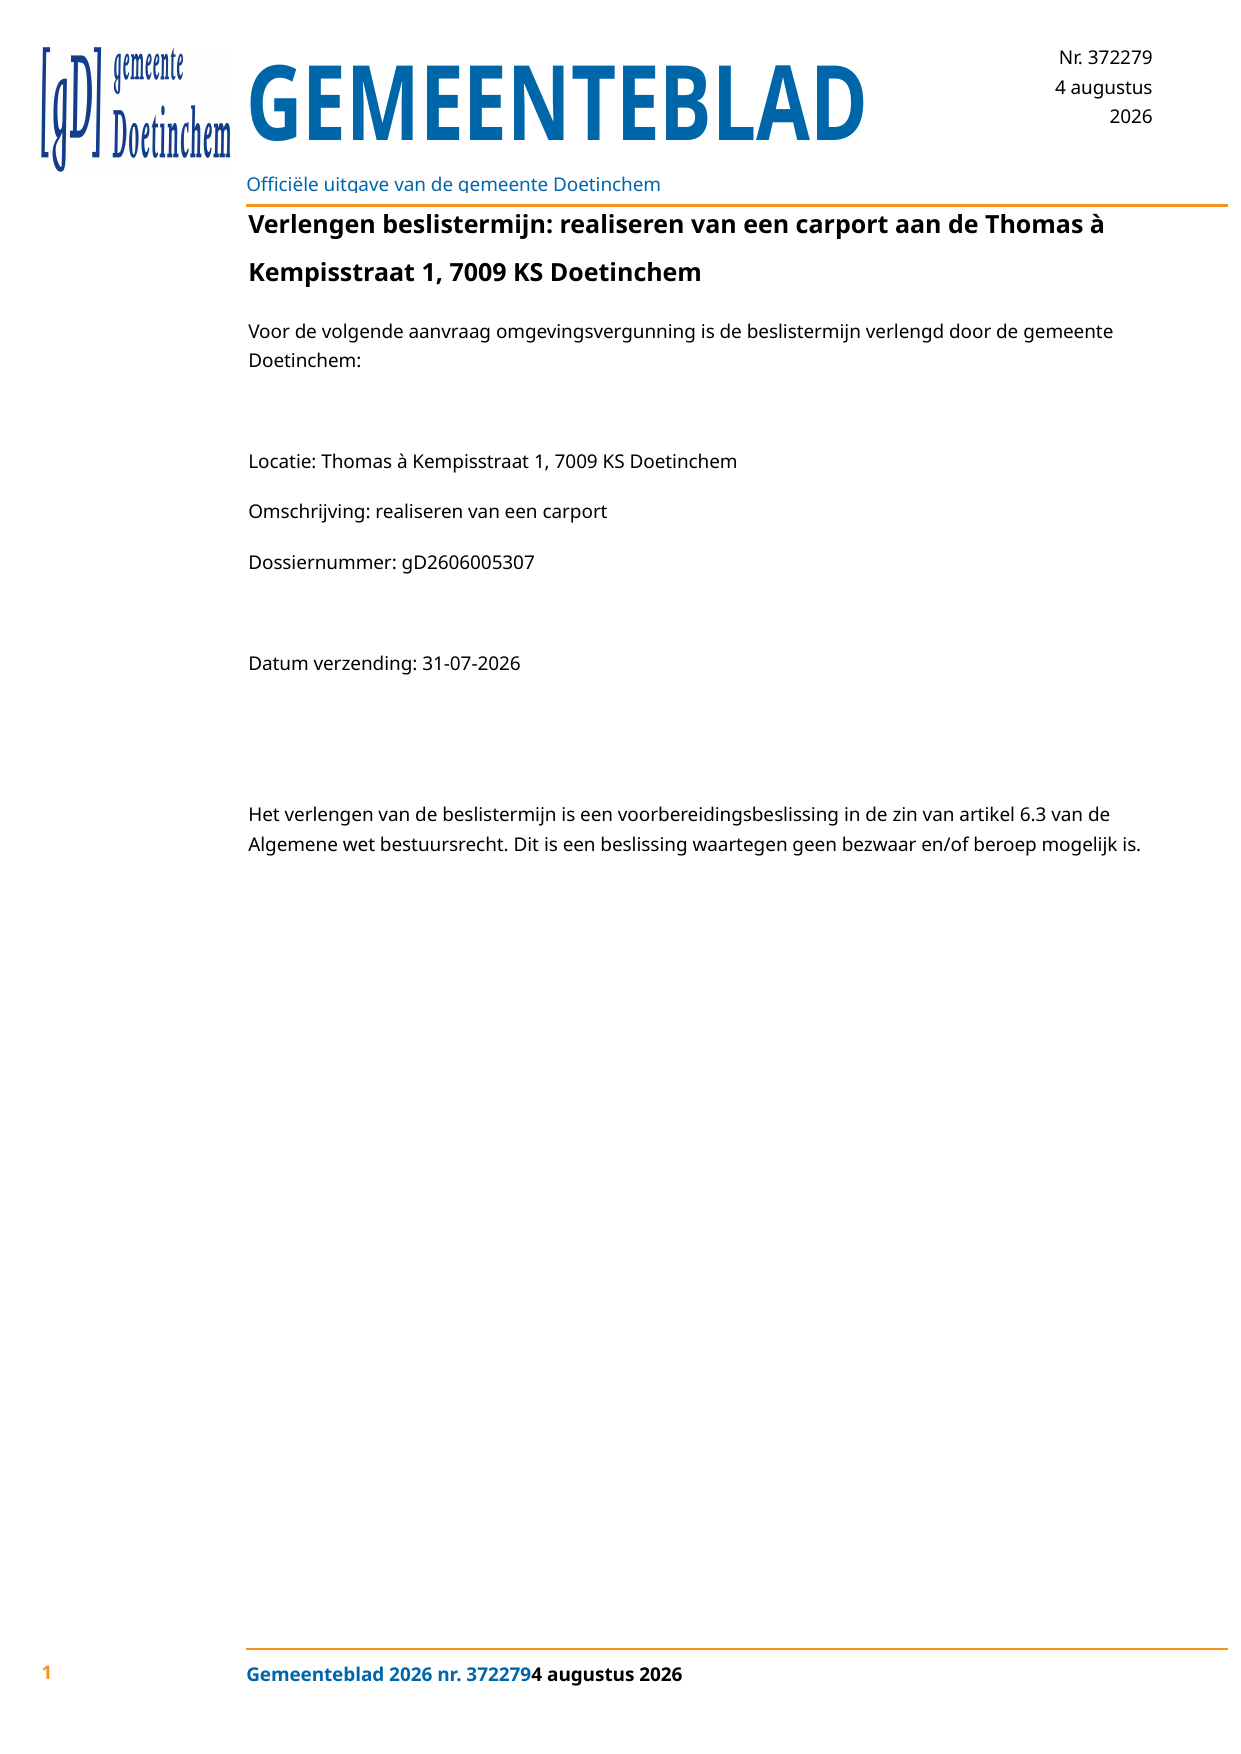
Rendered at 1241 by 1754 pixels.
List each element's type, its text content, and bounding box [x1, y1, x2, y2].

text Locatie: Thomas à Kempisstraat 1, 7009 KS Doetinchem [248, 448, 1152, 474]
text Het verlengen van de beslistermijn is een voorbereidingsbeslissing in de zin van artikel 6.3 van de Algemene wet bestuursrecht. Dit is een beslissing waartegen geen bezwaar en/of beroep mogelijk is. [248, 801, 1152, 857]
text Voor de volgende aanvraag omgevingsvergunning is de beslistermijn verlengd door de gemeente Doetinchem: [248, 318, 1152, 373]
text Dossiernummer: gD2606005307 [248, 549, 1152, 575]
text Omschrijving: realiseren van een carport [248, 499, 1152, 524]
text Verlengen beslistermijn: realiseren van een carport aan de Thomas à Kempisstraat 1, 7009 KS Doetinchem [248, 207, 1152, 288]
text Datum verzending: 31-07-2026 [248, 650, 1152, 676]
picture [41, 47, 231, 172]
